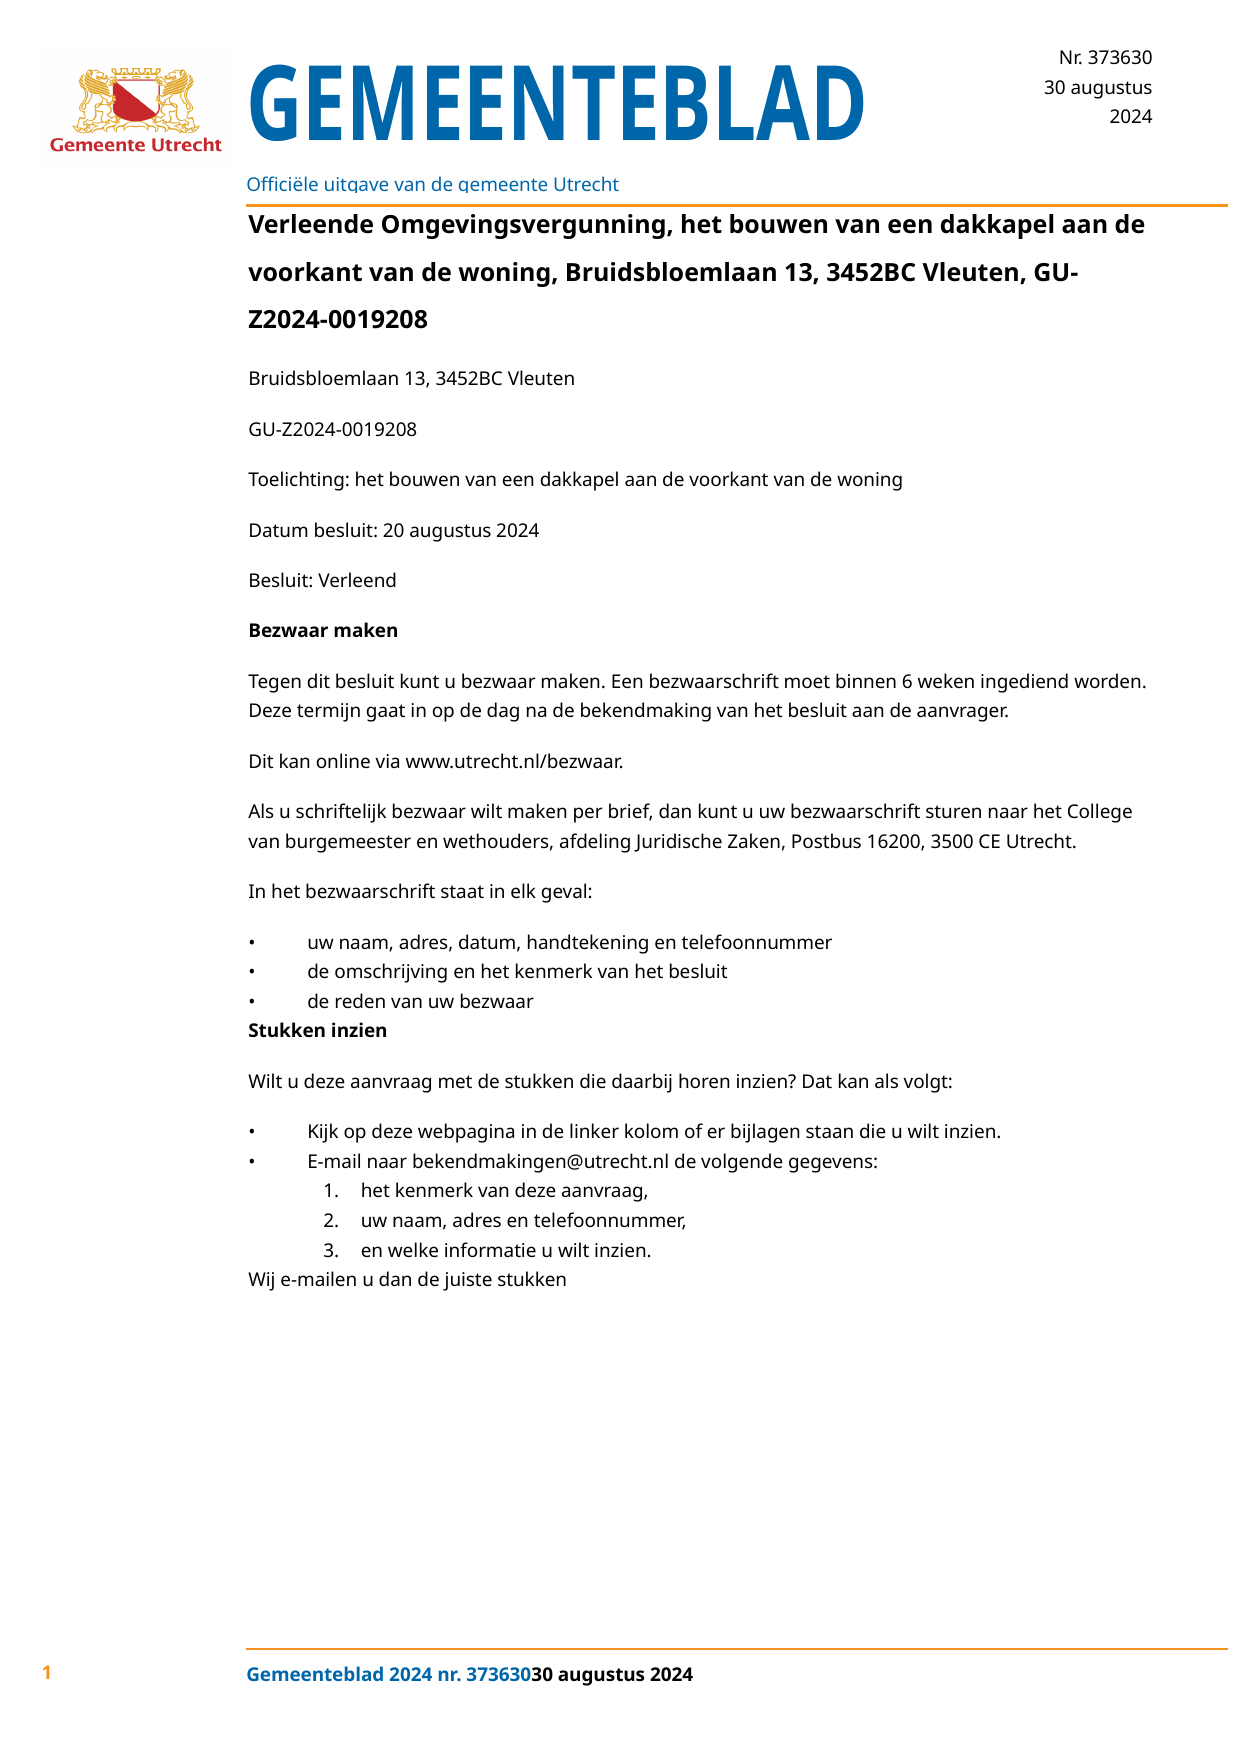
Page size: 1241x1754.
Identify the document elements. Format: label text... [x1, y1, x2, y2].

list E-mail naar bekendmakingen@utrecht.nl de volgende gegevens: [248, 1148, 1152, 1174]
text Stukken inzien [248, 1018, 1152, 1043]
text Toelichting: het bouwen van een dakkapel aan de voorkant van de woning [248, 466, 1152, 492]
list het kenmerk van deze aanvraag, [323, 1178, 1152, 1203]
text Dit kan online via www.utrecht.nl/bezwaar. [248, 748, 1152, 774]
list en welke informatie u wilt inzien. [323, 1237, 1152, 1262]
list de omschrijving en het kenmerk van het besluit [248, 958, 1152, 984]
text In het bezwaarschrift staat in elk geval: [248, 878, 1152, 904]
list de reden van uw bezwaar [248, 988, 1152, 1014]
picture [41, 47, 231, 172]
text Verleende Omgevingsvergunning, het bouwen van een dakkapel aan de voorkant van de woning, Bruidsbloemlaan 13, 3452BC Vleuten, GU-Z2024-0019208 [248, 207, 1152, 336]
text Tegen dit besluit kunt u bezwaar maken. Een bezwaarschrift moet binnen 6 weken ingediend worden. Deze termijn gaat in op de dag na de bekendmaking van het besluit aan de aanvrager. [248, 668, 1152, 723]
text GU-Z2024-0019208 [248, 416, 1152, 442]
text Datum besluit: 20 augustus 2024 [248, 517, 1152, 542]
text Wilt u deze aanvraag met de stukken die daarbij horen inzien? Dat kan als volgt: [248, 1068, 1152, 1094]
text Wij e-mailen u dan de juiste stukken [248, 1266, 1152, 1292]
text Bruidsbloemlaan 13, 3452BC Vleuten [248, 366, 1152, 391]
text Besluit: Verleend [248, 567, 1152, 593]
list uw naam, adres, datum, handtekening en telefoonnummer [248, 929, 1152, 954]
text Als u schriftelijk bezwaar wilt maken per brief, dan kunt u uw bezwaarschrift sturen naar het College van burgemeester en wethouders, afdeling Juridische Zaken, Postbus 16200, 3500 CE Utrecht. [248, 798, 1152, 854]
list Kijk op deze webpagina in de linker kolom of er bijlagen staan die u wilt inzien. [248, 1118, 1152, 1144]
text Bezwaar maken [248, 618, 1152, 643]
list uw naam, adres en telefoonnummer, [323, 1207, 1152, 1233]
